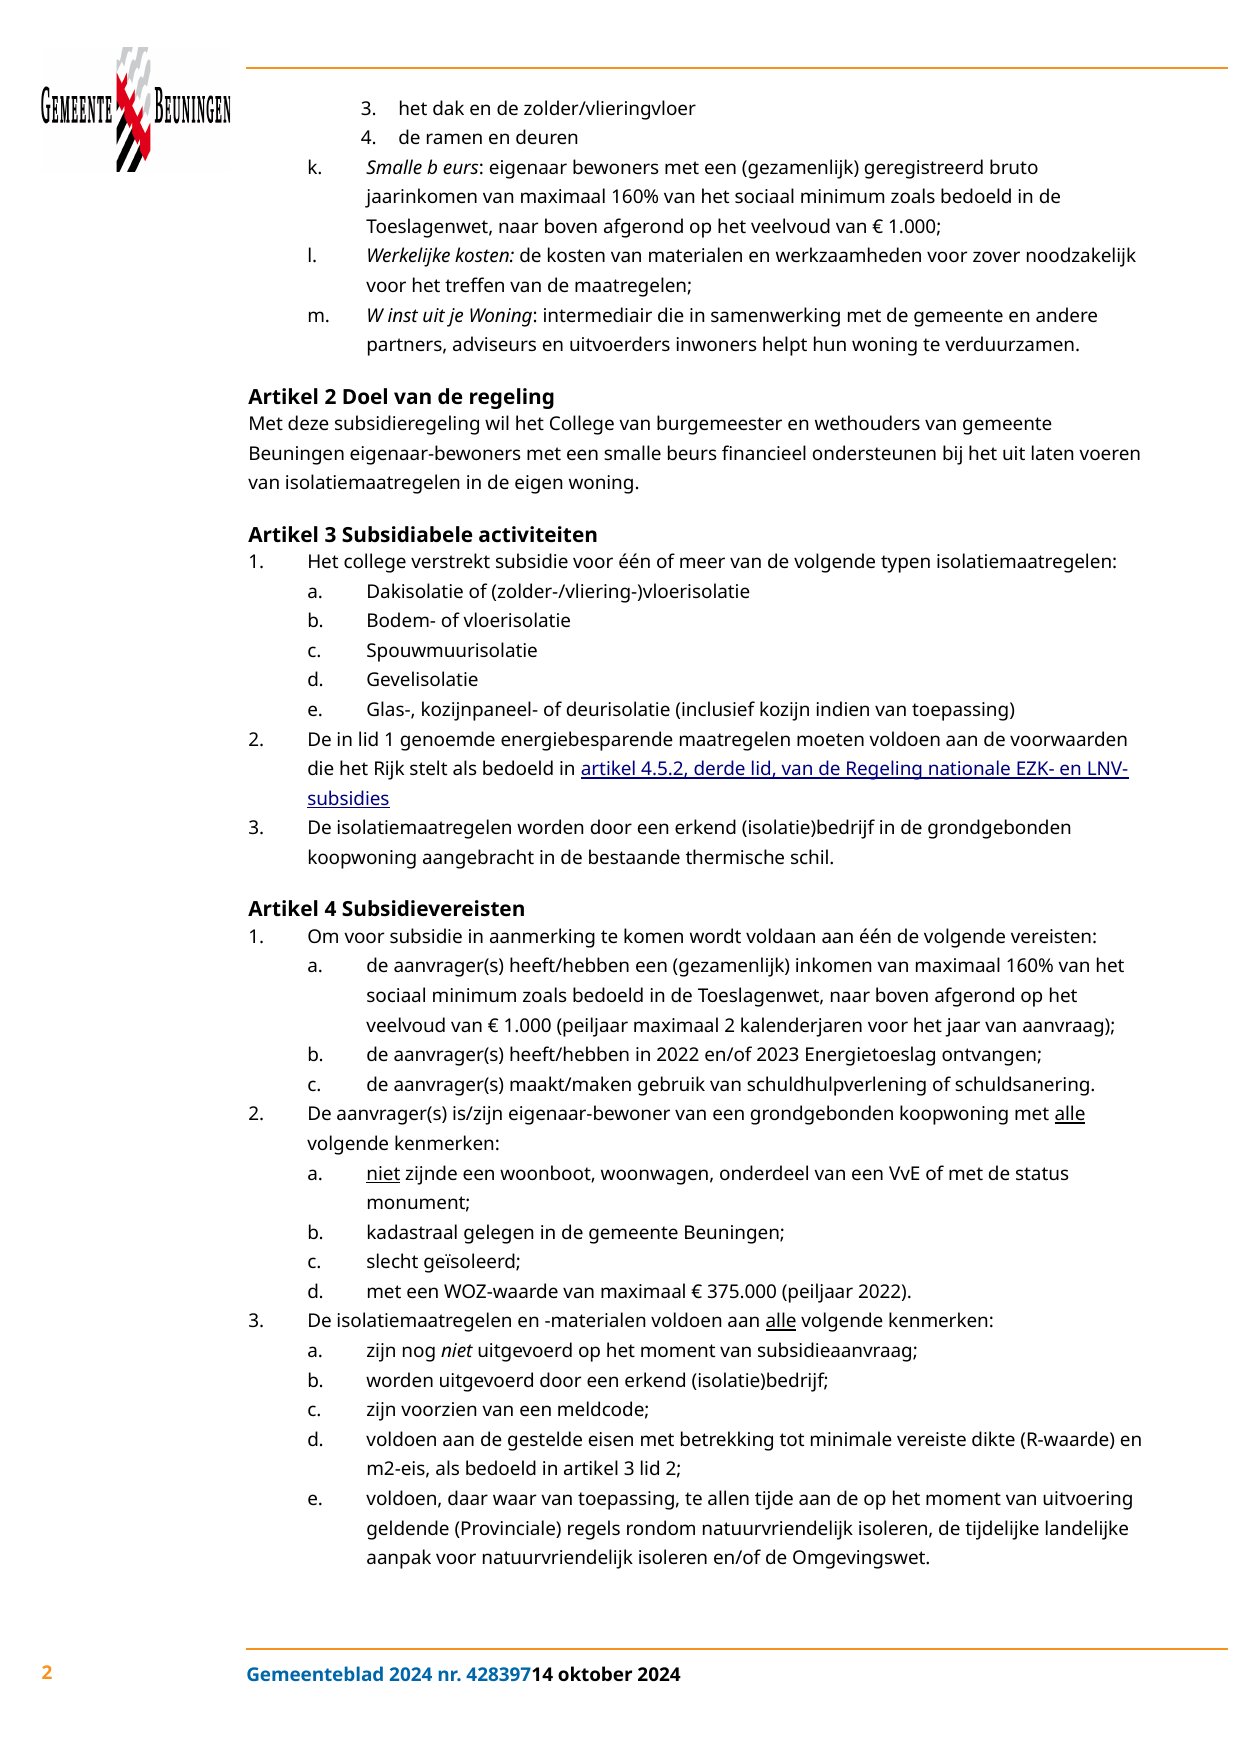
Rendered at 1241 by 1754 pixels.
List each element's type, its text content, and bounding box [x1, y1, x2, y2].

list Het college verstrekt subsidie voor één of meer van de volgende typen isolatiemaatregelen: [248, 548, 1152, 574]
list de aanvrager(s) heeft/hebben in 2022 en/of 2023 Energietoeslag ontvangen; [307, 1041, 1152, 1067]
list De aanvrager(s) is/zijn eigenaar-bewoner van een grondgebonden koopwoning met alle volgende kenmerken: [248, 1101, 1152, 1156]
list De isolatiemaatregelen en -materialen voldoen aan alle volgende kenmerken: [248, 1308, 1152, 1333]
list Smalle b eurs: eigenaar bewoners met een (gezamenlijk) geregistreerd bruto jaarinkomen van maximaal 160% van het sociaal minimum zoals bedoeld in de Toeslagenwet, naar boven afgerond op het veelvoud van € 1.000; [307, 154, 1152, 239]
list met een WOZ-waarde van maximaal € 375.000 (peiljaar 2022). [307, 1278, 1152, 1304]
list De isolatiemaatregelen worden door een erkend (isolatie)bedrijf in de grondgebonden koopwoning aangebracht in de bestaande thermische schil. [248, 814, 1152, 870]
list niet zijnde een woonboot, woonwagen, onderdeel van een VvE of met de status monument; [307, 1160, 1152, 1215]
list Spouwmuurisolatie [307, 637, 1152, 663]
list Werkelijke kosten: de kosten van materialen en werkzaamheden voor zover noodzakelijk voor het treffen van de maatregelen; [307, 243, 1152, 298]
list de aanvrager(s) heeft/hebben een (gezamenlijk) inkomen van maximaal 160% van het sociaal minimum zoals bedoeld in de Toeslagenwet, naar boven afgerond op het veelvoud van € 1.000 (peiljaar maximaal 2 kalenderjaren voor het jaar van aanvraag); [307, 953, 1152, 1037]
text Artikel 3 Subsidiabele activiteiten [248, 520, 1152, 548]
text Artikel 4 Subsidievereisten [248, 894, 1152, 923]
list Glas-, kozijnpaneel- of deurisolatie (inclusief kozijn indien van toepassing) [307, 696, 1152, 722]
list slecht geïsoleerd; [307, 1248, 1152, 1274]
list Dakisolatie of (zolder-/vliering-)vloerisolatie [307, 578, 1152, 604]
picture [41, 47, 231, 172]
list Bodem- of vloerisolatie [307, 607, 1152, 633]
list het dak en de zolder/vlieringvloer [361, 95, 1152, 121]
list De in lid 1 genoemde energiebesparende maatregelen moeten voldoen aan de voorwaarden die het Rijk stelt als bedoeld in artikel 4.5.2, derde lid, van de Regeling nationale EZK- en LNV-subsidies [248, 726, 1152, 811]
text Artikel 2 Doel van de regeling [248, 382, 1152, 410]
list voldoen aan de gestelde eisen met betrekking tot minimale vereiste dikte (R-waarde) en m2-eis, als bedoeld in artikel 3 lid 2; [307, 1426, 1152, 1481]
list de ramen en deuren [361, 124, 1152, 150]
list worden uitgevoerd door een erkend (isolatie)bedrijf; [307, 1367, 1152, 1392]
list Gevelisolatie [307, 667, 1152, 692]
list W inst uit je Woning: intermediair die in samenwerking met de gemeente en andere partners, adviseurs en uitvoerders inwoners helpt hun woning te verduurzamen. [307, 302, 1152, 357]
list voldoen, daar waar van toepassing, te allen tijde aan de op het moment van uitvoering geldende (Provinciale) regels rondom natuurvriendelijk isoleren, de tijdelijke landelijke aanpak voor natuurvriendelijk isoleren en/of de Omgevingswet. [307, 1485, 1152, 1570]
text Met deze subsidieregeling wil het College van burgemeester en wethouders van gemeente Beuningen eigenaar-bewoners met een smalle beurs financieel ondersteunen bij het uit laten voeren van isolatiemaatregelen in de eigen woning. [248, 410, 1152, 495]
list Om voor subsidie in aanmerking te komen wordt voldaan aan één de volgende vereisten: [248, 923, 1152, 949]
list zijn nog niet uitgevoerd op het moment van subsidieaanvraag; [307, 1337, 1152, 1363]
list de aanvrager(s) maakt/maken gebruik van schuldhulpverlening of schuldsanering. [307, 1071, 1152, 1097]
list kadastraal gelegen in de gemeente Beuningen; [307, 1219, 1152, 1244]
list zijn voorzien van een meldcode; [307, 1396, 1152, 1422]
